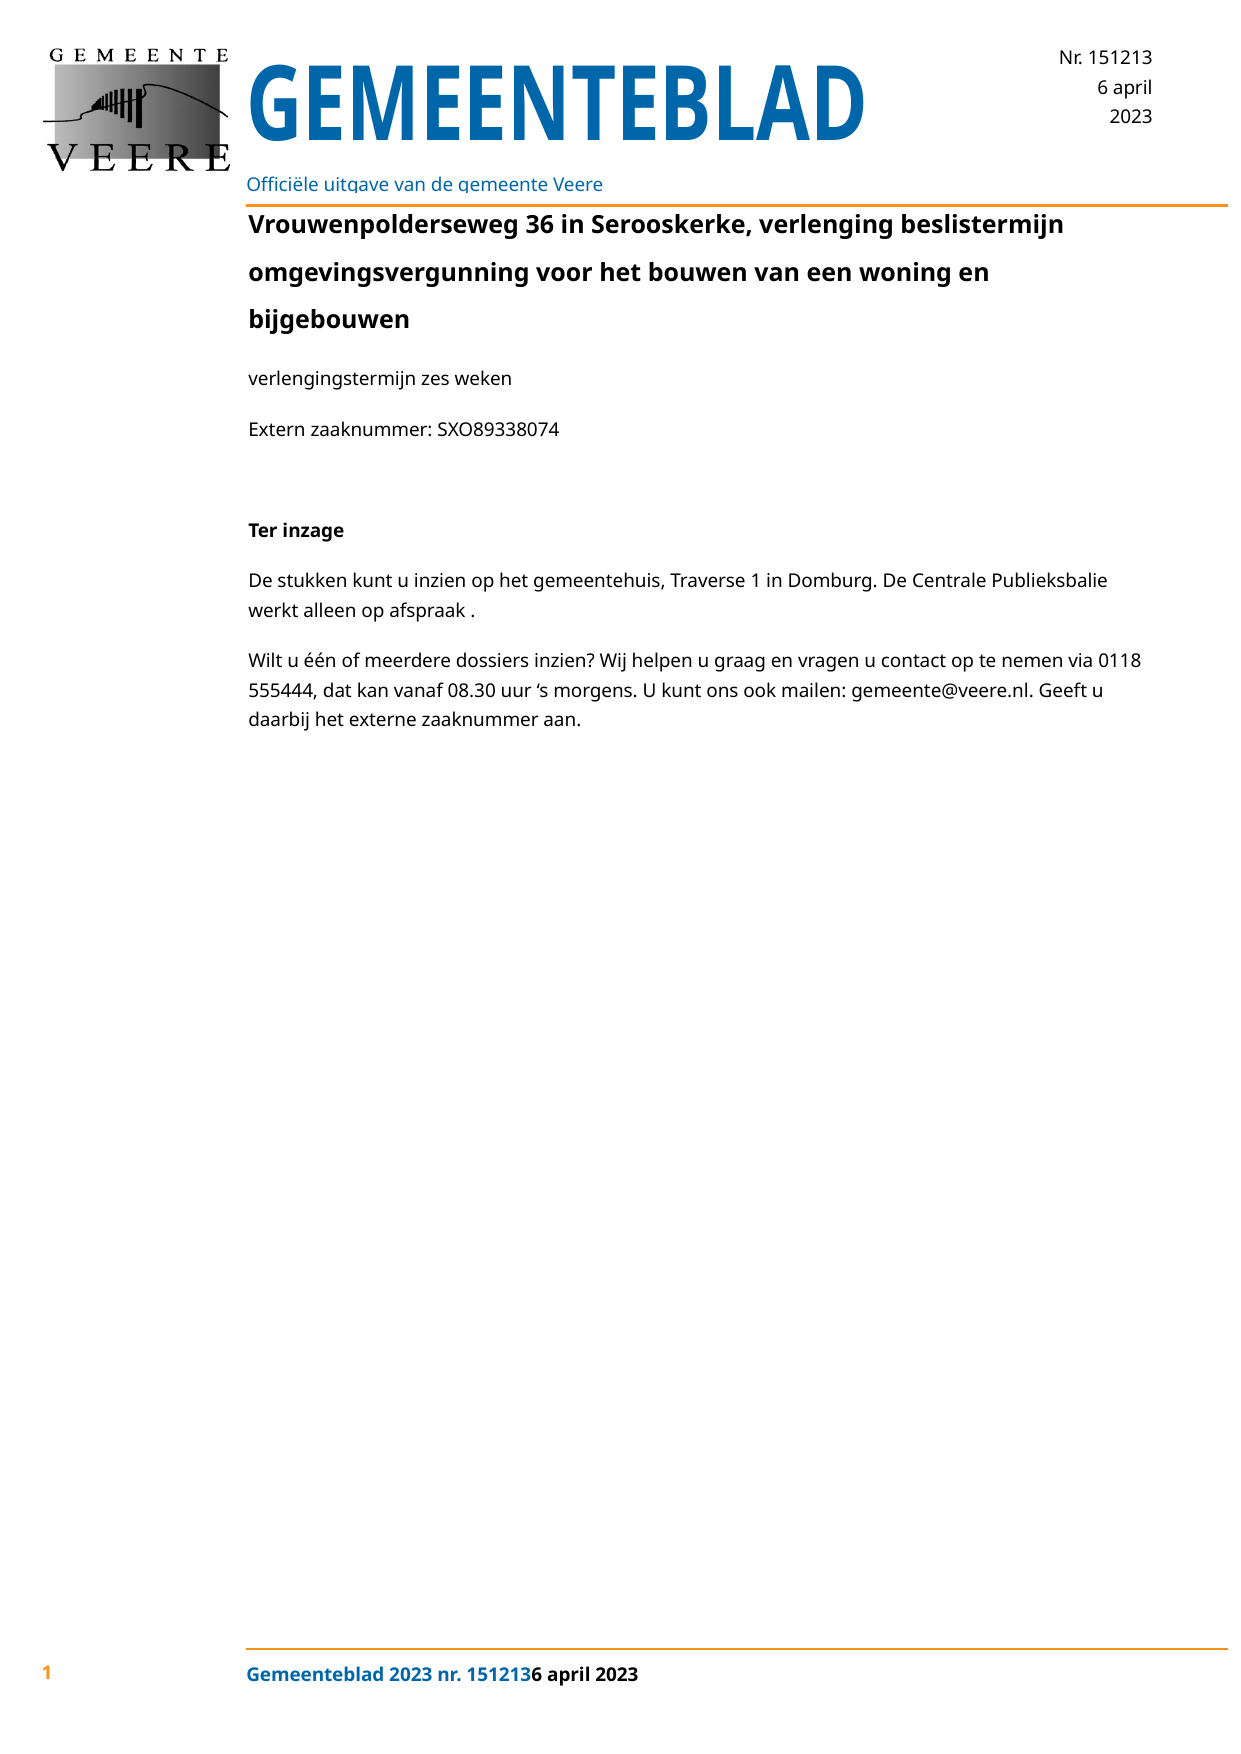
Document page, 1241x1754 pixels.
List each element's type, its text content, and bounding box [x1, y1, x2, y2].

text Vrouwenpolderseweg 36 in Serooskerke, verlenging beslistermijn omgevingsvergunning voor het bouwen van een woning en bijgebouwen [248, 207, 1152, 336]
text Wilt u één of meerdere dossiers inzien? Wij helpen u graag en vragen u contact op te nemen via 0118 555444, dat kan vanaf 08.30 uur ‘s morgens. U kunt ons ook mailen: gemeente@veere.nl. Geeft u daarbij het externe zaaknummer aan. [248, 647, 1152, 732]
text De stukken kunt u inzien op het gemeentehuis, Traverse 1 in Domburg. De Centrale Publieksbalie werkt alleen op afspraak . [248, 567, 1152, 622]
picture [41, 47, 231, 172]
text Ter inzage [248, 517, 1152, 542]
text Extern zaaknummer: SXO89338074 [248, 416, 1152, 442]
text verlengingstermijn zes weken [248, 366, 1152, 391]
